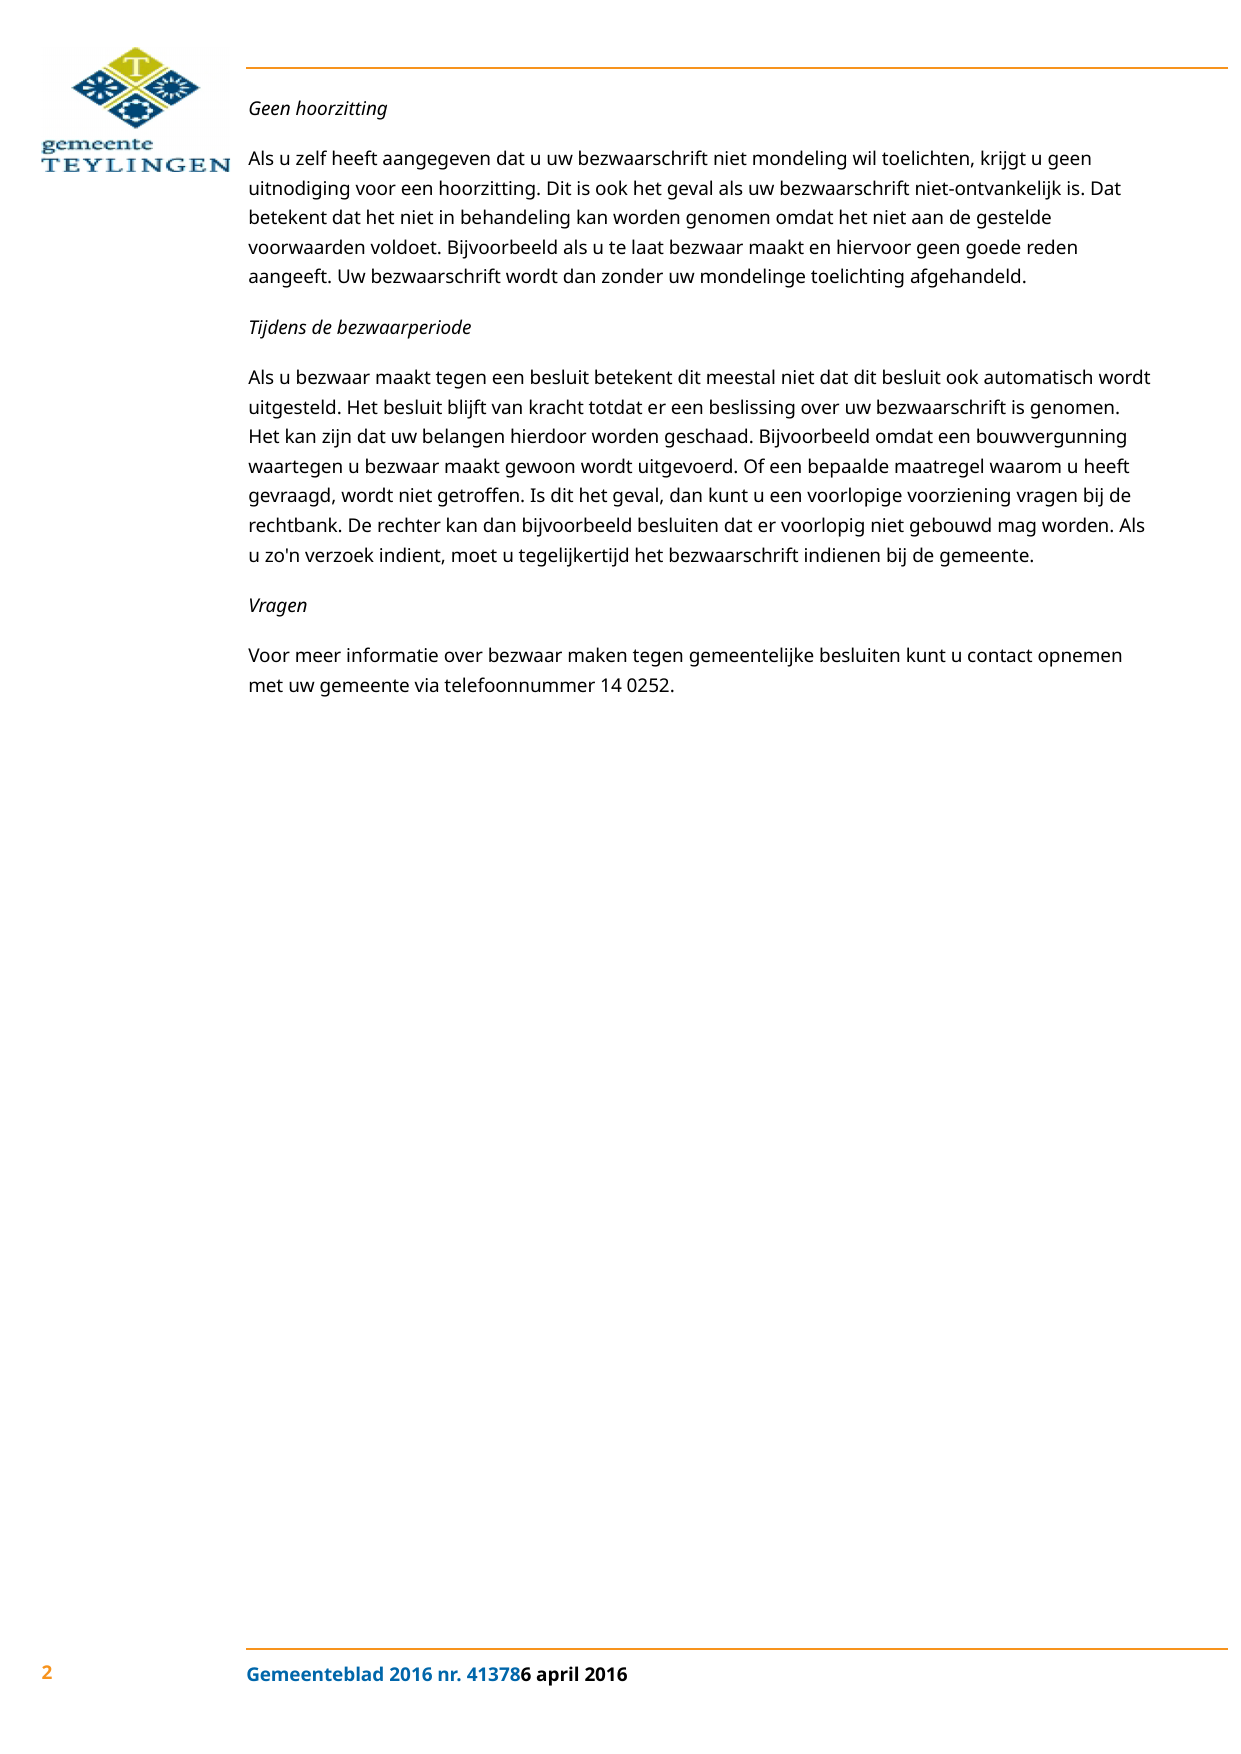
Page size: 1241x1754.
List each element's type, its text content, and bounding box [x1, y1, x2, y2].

text Als u zelf heeft aangegeven dat u uw bezwaarschrift niet mondeling wil toelichten, krijgt u geen uitnodiging voor een hoorzitting. Dit is ook het geval als uw bezwaarschrift niet-ontvankelijk is. Dat betekent dat het niet in behandeling kan worden genomen omdat het niet aan de gestelde voorwaarden voldoet. Bijvoorbeeld als u te laat bezwaar maakt en hiervoor geen goede reden aangeeft. Uw bezwaarschrift wordt dan zonder uw mondelinge toelichting afgehandeld. [248, 145, 1152, 289]
text Geen hoorzitting [248, 95, 1152, 121]
text Vragen [248, 592, 1152, 618]
text Tijdens de bezwaarperiode [248, 314, 1152, 340]
text Als u bezwaar maakt tegen een besluit betekent dit meestal niet dat dit besluit ook automatisch wordt uitgesteld. Het besluit blijft van kracht totdat er een beslissing over uw bezwaarschrift is genomen. Het kan zijn dat uw belangen hierdoor worden geschaad. Bijvoorbeeld omdat een bouwvergunning waartegen u bezwaar maakt gewoon wordt uitgevoerd. Of een bepaalde maatregel waarom u heeft gevraagd, wordt niet getroffen. Is dit het geval, dan kunt u een voorlopige voorziening vragen bij de rechtbank. De rechter kan dan bijvoorbeeld besluiten dat er voorlopig niet gebouwd mag worden. Als u zo'n verzoek indient, moet u tegelijkertijd het bezwaarschrift indienen bij de gemeente. [248, 364, 1152, 568]
text Voor meer informatie over bezwaar maken tegen gemeentelijke besluiten kunt u contact opnemen met uw gemeente via telefoonnummer 14 0252. [248, 643, 1152, 698]
picture [41, 47, 231, 172]
